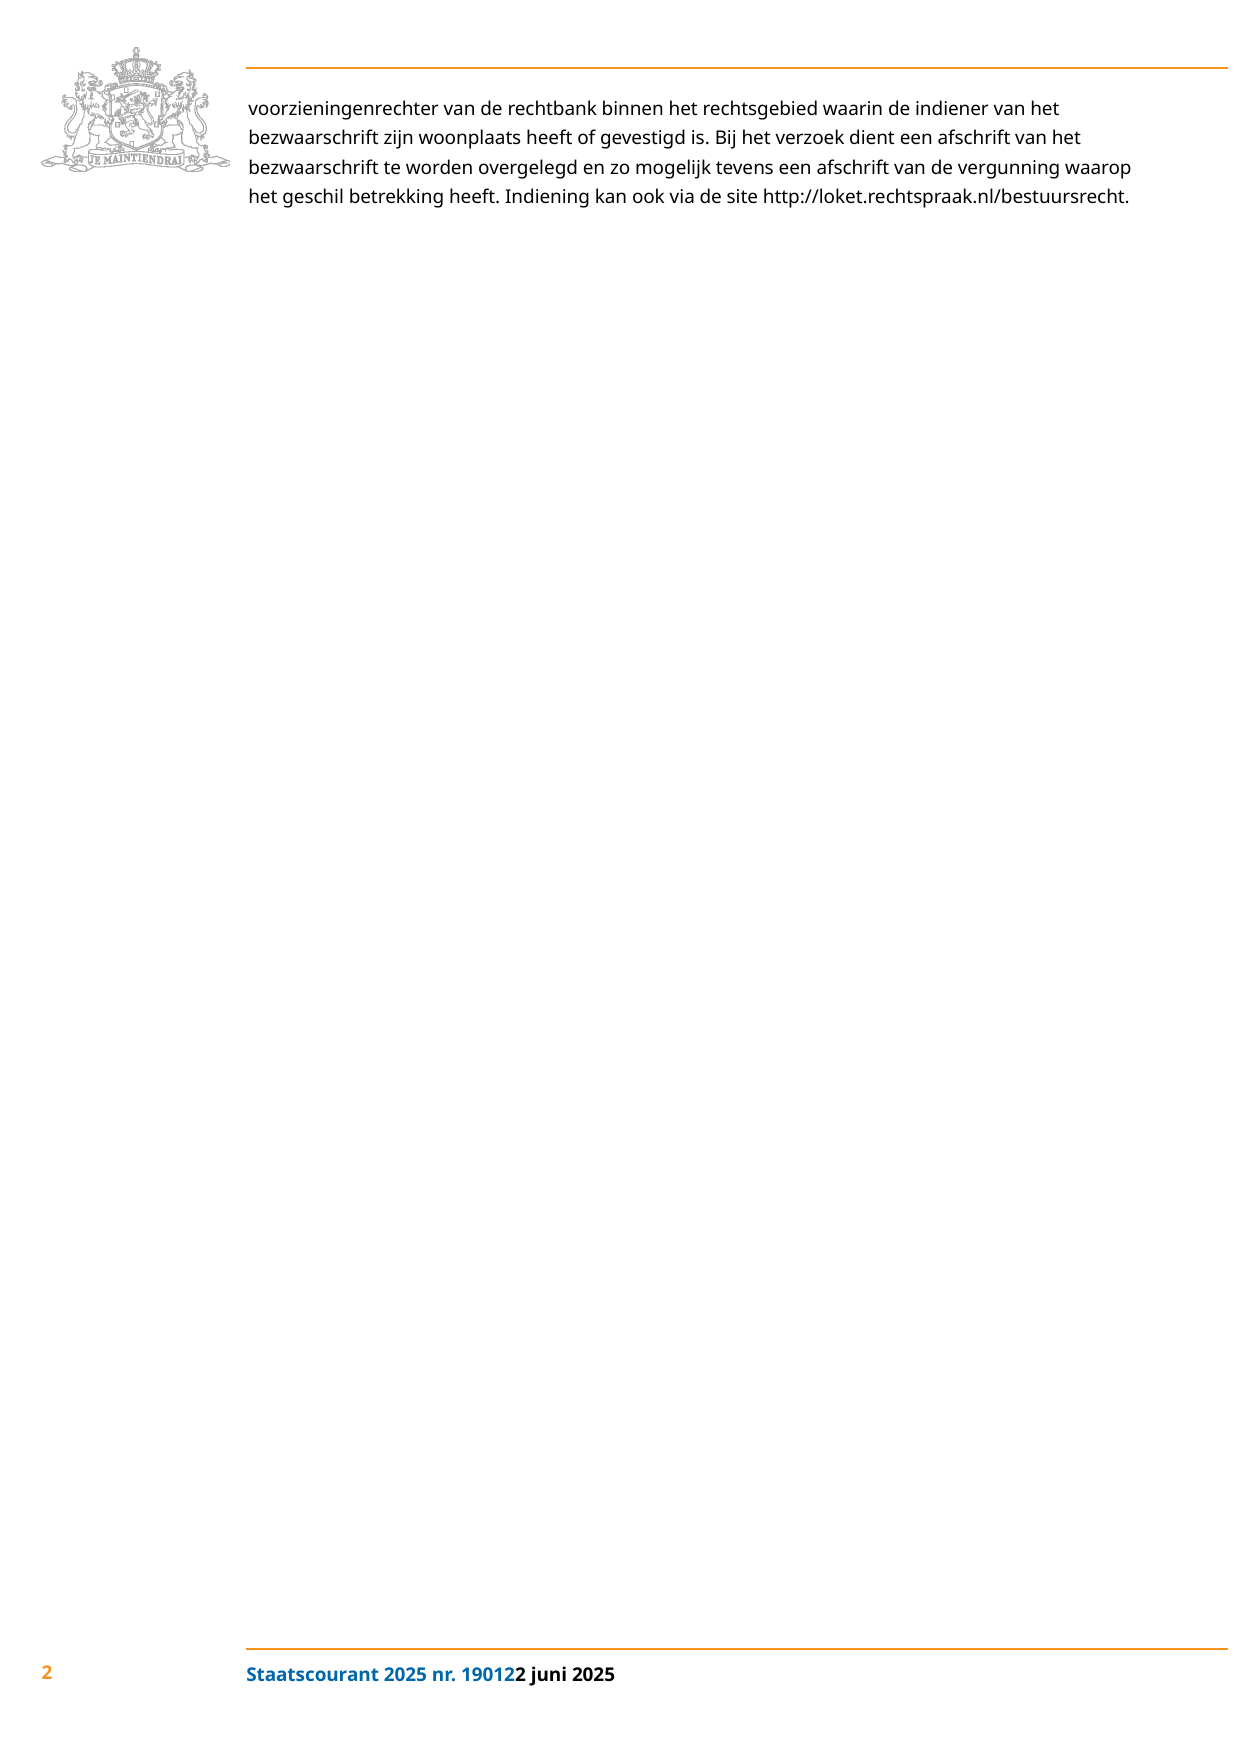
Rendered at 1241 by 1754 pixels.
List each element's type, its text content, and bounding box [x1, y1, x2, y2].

picture [41, 47, 231, 172]
text voorzieningenrechter van de rechtbank binnen het rechtsgebied waarin de indiener van het bezwaarschrift zijn woonplaats heeft of gevestigd is. Bij het verzoek dient een afschrift van het bezwaarschrift te worden overgelegd en zo mogelijk tevens een afschrift van de vergunning waarop het geschil betrekking heeft. Indiening kan ook via de site http://loket.rechtspraak.nl/bestuursrecht. [248, 95, 1152, 209]
